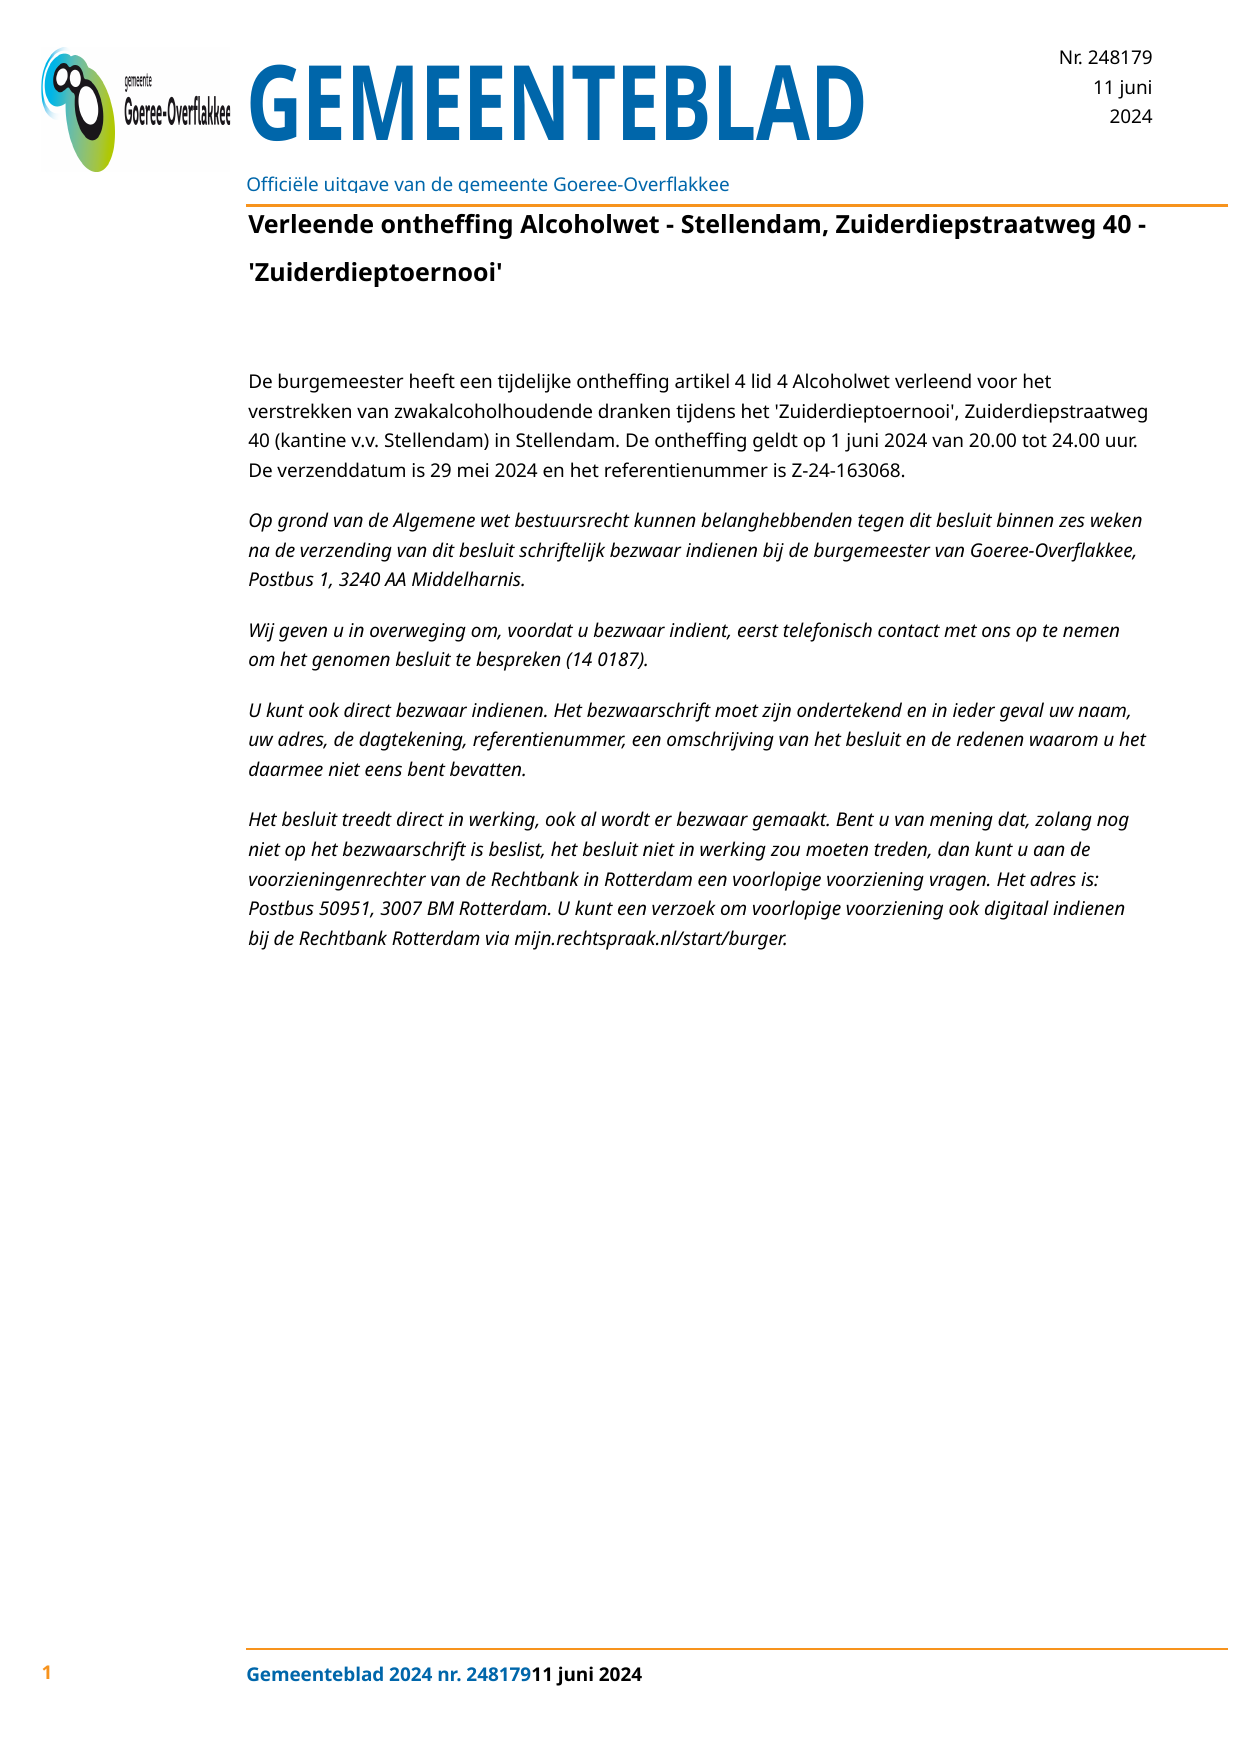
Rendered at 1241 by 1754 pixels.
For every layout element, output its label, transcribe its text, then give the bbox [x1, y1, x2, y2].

text U kunt ook direct bezwaar indienen. Het bezwaarschrift moet zijn ondertekend en in ieder geval uw naam, uw adres, de dagtekening, referentienummer, een omschrijving van het besluit en de redenen waarom u het daarmee niet eens bent bevatten. [248, 697, 1152, 782]
picture [41, 47, 231, 172]
text De burgemeester heeft een tijdelijke ontheffing artikel 4 lid 4 Alcoholwet verleend voor het verstrekken van zwakalcoholhoudende dranken tijdens het 'Zuiderdieptoernooi', Zuiderdiepstraatweg 40 (kantine v.v. Stellendam) in Stellendam. De ontheffing geldt op 1 juni 2024 van 20.00 tot 24.00 uur. De verzenddatum is 29 mei 2024 en het referentienummer is Z-24-163068. [248, 368, 1152, 483]
text Op grond van de Algemene wet bestuursrecht kunnen belanghebbenden tegen dit besluit binnen zes weken na de verzending van dit besluit schriftelijk bezwaar indienen bij de burgemeester van Goeree-Overflakkee, Postbus 1, 3240 AA Middelharnis. [248, 507, 1152, 592]
text Het besluit treedt direct in werking, ook al wordt er bezwaar gemaakt. Bent u van mening dat, zolang nog niet op het bezwaarschrift is beslist, het besluit niet in werking zou moeten treden, dan kunt u aan de voorzieningenrechter van de Rechtbank in Rotterdam een voorlopige voorziening vragen. Het adres is: Postbus 50951, 3007 BM Rotterdam. U kunt een verzoek om voorlopige voorziening ook digitaal indienen bij de Rechtbank Rotterdam via mijn.rechtspraak.nl/start/burger. [248, 807, 1152, 951]
text Verleende ontheffing Alcoholwet - Stellendam, Zuiderdiepstraatweg 40 - 'Zuiderdieptoernooi' [248, 207, 1152, 288]
text Wij geven u in overweging om, voordat u bezwaar indient, eerst telefonisch contact met ons op te nemen om het genomen besluit te bespreken (14 0187). [248, 617, 1152, 672]
